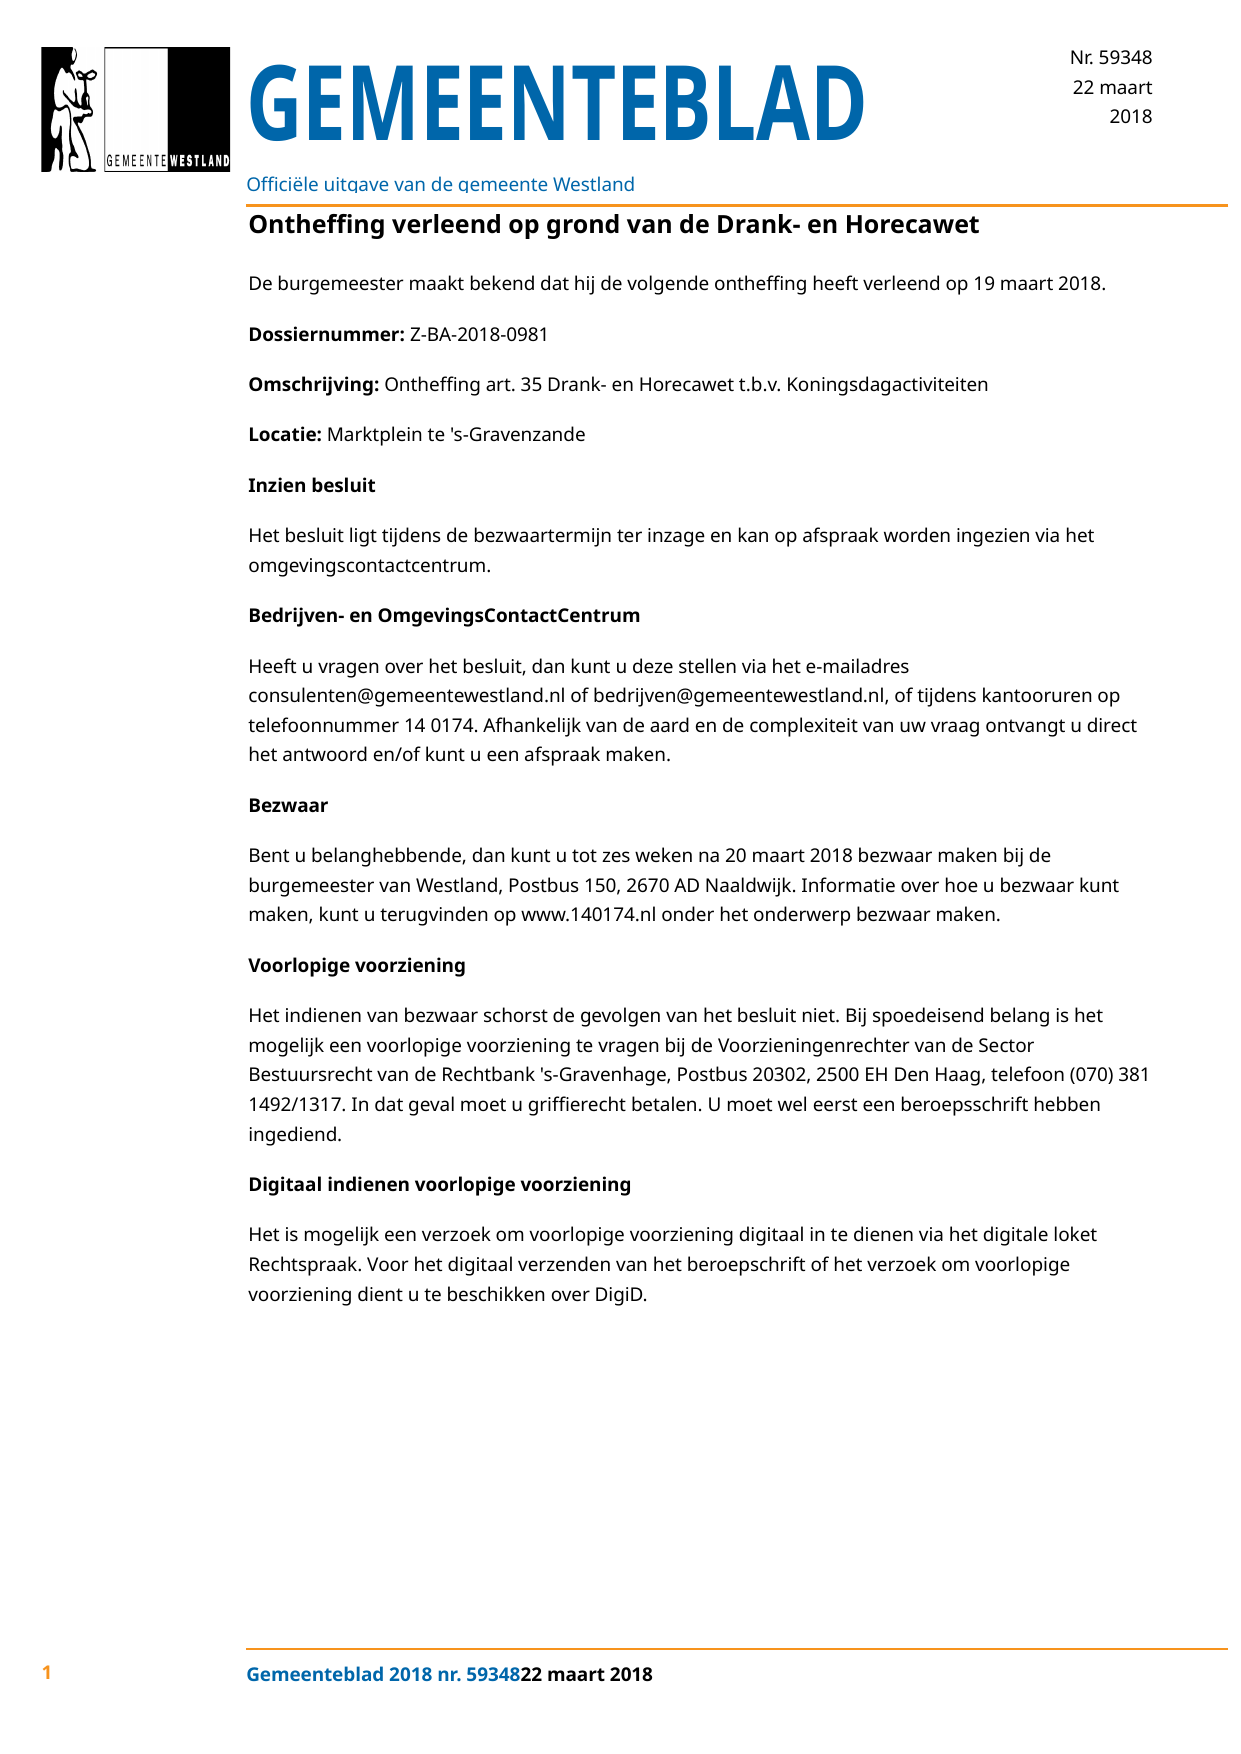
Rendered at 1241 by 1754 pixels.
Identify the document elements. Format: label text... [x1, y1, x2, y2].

text Voorlopige voorziening [248, 952, 1152, 978]
text Inzien besluit [248, 472, 1152, 498]
text Digitaal indienen voorlopige voorziening [248, 1171, 1152, 1197]
text Het besluit ligt tijdens de bezwaartermijn ter inzage en kan op afspraak worden ingezien via het omgevingscontactcentrum. [248, 522, 1152, 578]
text Dossiernummer: Z-BA-2018-0981 [248, 321, 1152, 346]
text Bezwaar [248, 792, 1152, 818]
text Locatie: Marktplein te 's-Gravenzande [248, 422, 1152, 447]
text Omschrijving: Ontheffing art. 35 Drank- en Horecawet t.b.v. Koningsdagactiviteiten [248, 371, 1152, 397]
text De burgemeester maakt bekend dat hij de volgende ontheffing heeft verleend op 19 maart 2018. [248, 270, 1152, 296]
text Ontheffing verleend op grond van de Drank- en Horecawet [248, 207, 1152, 241]
picture [41, 47, 231, 172]
text Heeft u vragen over het besluit, dan kunt u deze stellen via het e-mailadres consulenten@gemeentewestland.nl of bedrijven@gemeentewestland.nl, of tijdens kantooruren op telefoonnummer 14 0174. Afhankelijk van de aard en de complexiteit van uw vraag ontvangt u direct het antwoord en/of kunt u een afspraak maken. [248, 653, 1152, 767]
text Bedrijven- en OmgevingsContactCentrum [248, 602, 1152, 628]
text Het is mogelijk een verzoek om voorlopige voorziening digitaal in te dienen via het digitale loket Rechtspraak. Voor het digitaal verzenden van het beroepschrift of het verzoek om voorlopige voorziening dient u te beschikken over DigiD. [248, 1222, 1152, 1306]
text Bent u belanghebbende, dan kunt u tot zes weken na 20 maart 2018 bezwaar maken bij de burgemeester van Westland, Postbus 150, 2670 AD Naaldwijk. Informatie over hoe u bezwaar kunt maken, kunt u terugvinden op www.140174.nl onder het onderwerp bezwaar maken. [248, 842, 1152, 927]
text Het indienen van bezwaar schorst de gevolgen van het besluit niet. Bij spoedeisend belang is het mogelijk een voorlopige voorziening te vragen bij de Voorzieningenrechter van de Sector Bestuursrecht van de Rechtbank 's-Gravenhage, Postbus 20302, 2500 EH Den Haag, telefoon (070) 381 1492/1317. In dat geval moet u griffierecht betalen. U moet wel eerst een beroepsschrift hebben ingediend. [248, 1002, 1152, 1146]
